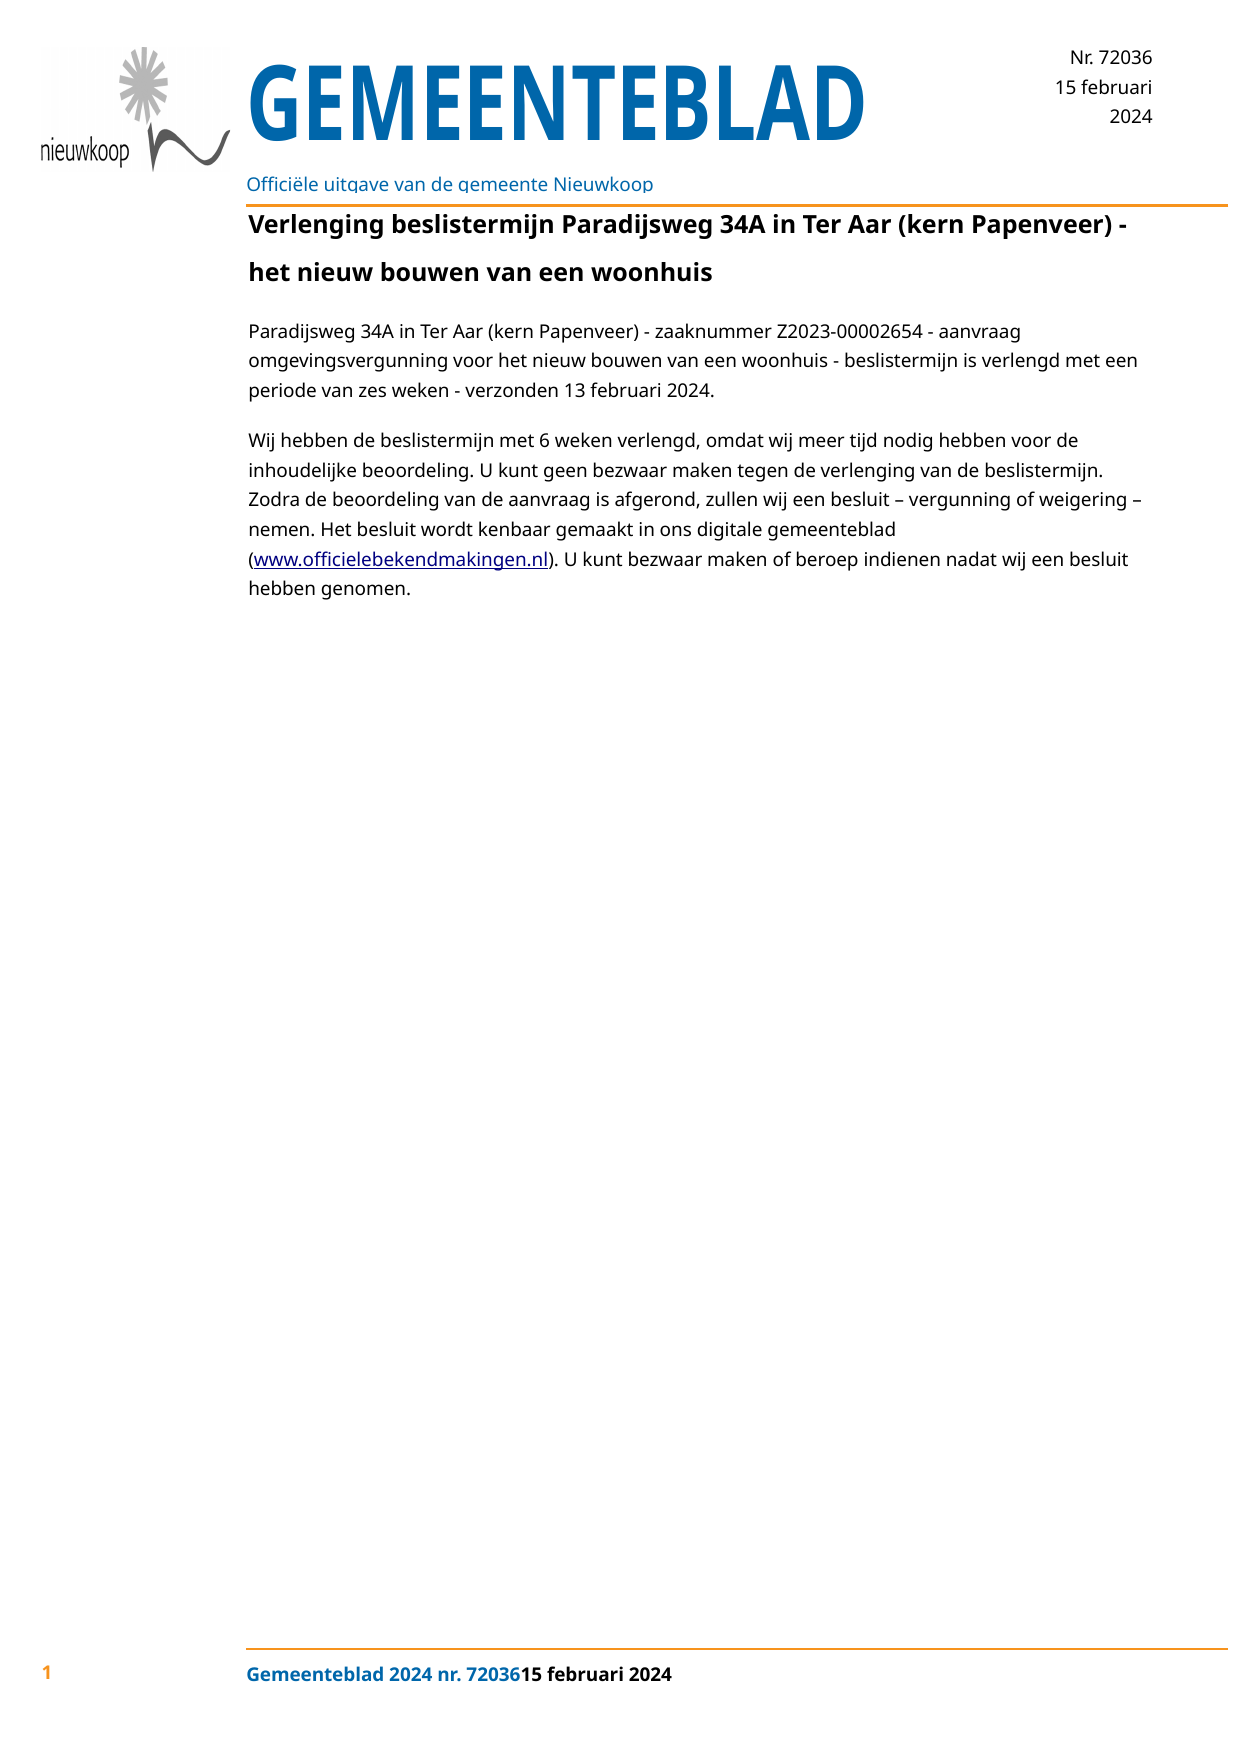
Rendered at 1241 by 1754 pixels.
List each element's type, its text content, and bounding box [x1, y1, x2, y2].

text Wij hebben de beslistermijn met 6 weken verlengd, omdat wij meer tijd nodig hebben voor de inhoudelijke beoordeling. U kunt geen bezwaar maken tegen de verlenging van de beslistermijn. Zodra de beoordeling van de aanvraag is afgerond, zullen wij een besluit – vergunning of weigering – nemen. Het besluit wordt kenbaar gemaakt in ons digitale gemeenteblad (www.officielebekendmakingen.nl). U kunt bezwaar maken of beroep indienen nadat wij een besluit hebben genomen. [248, 427, 1152, 601]
picture [41, 47, 231, 172]
text Paradijsweg 34A in Ter Aar (kern Papenveer) - zaaknummer Z2023-00002654 - aanvraag omgevingsvergunning voor het nieuw bouwen van een woonhuis - beslistermijn is verlengd met een periode van zes weken - verzonden 13 februari 2024. [248, 318, 1152, 403]
text Verlenging beslistermijn Paradijsweg 34A in Ter Aar (kern Papenveer) - het nieuw bouwen van een woonhuis [248, 207, 1152, 288]
